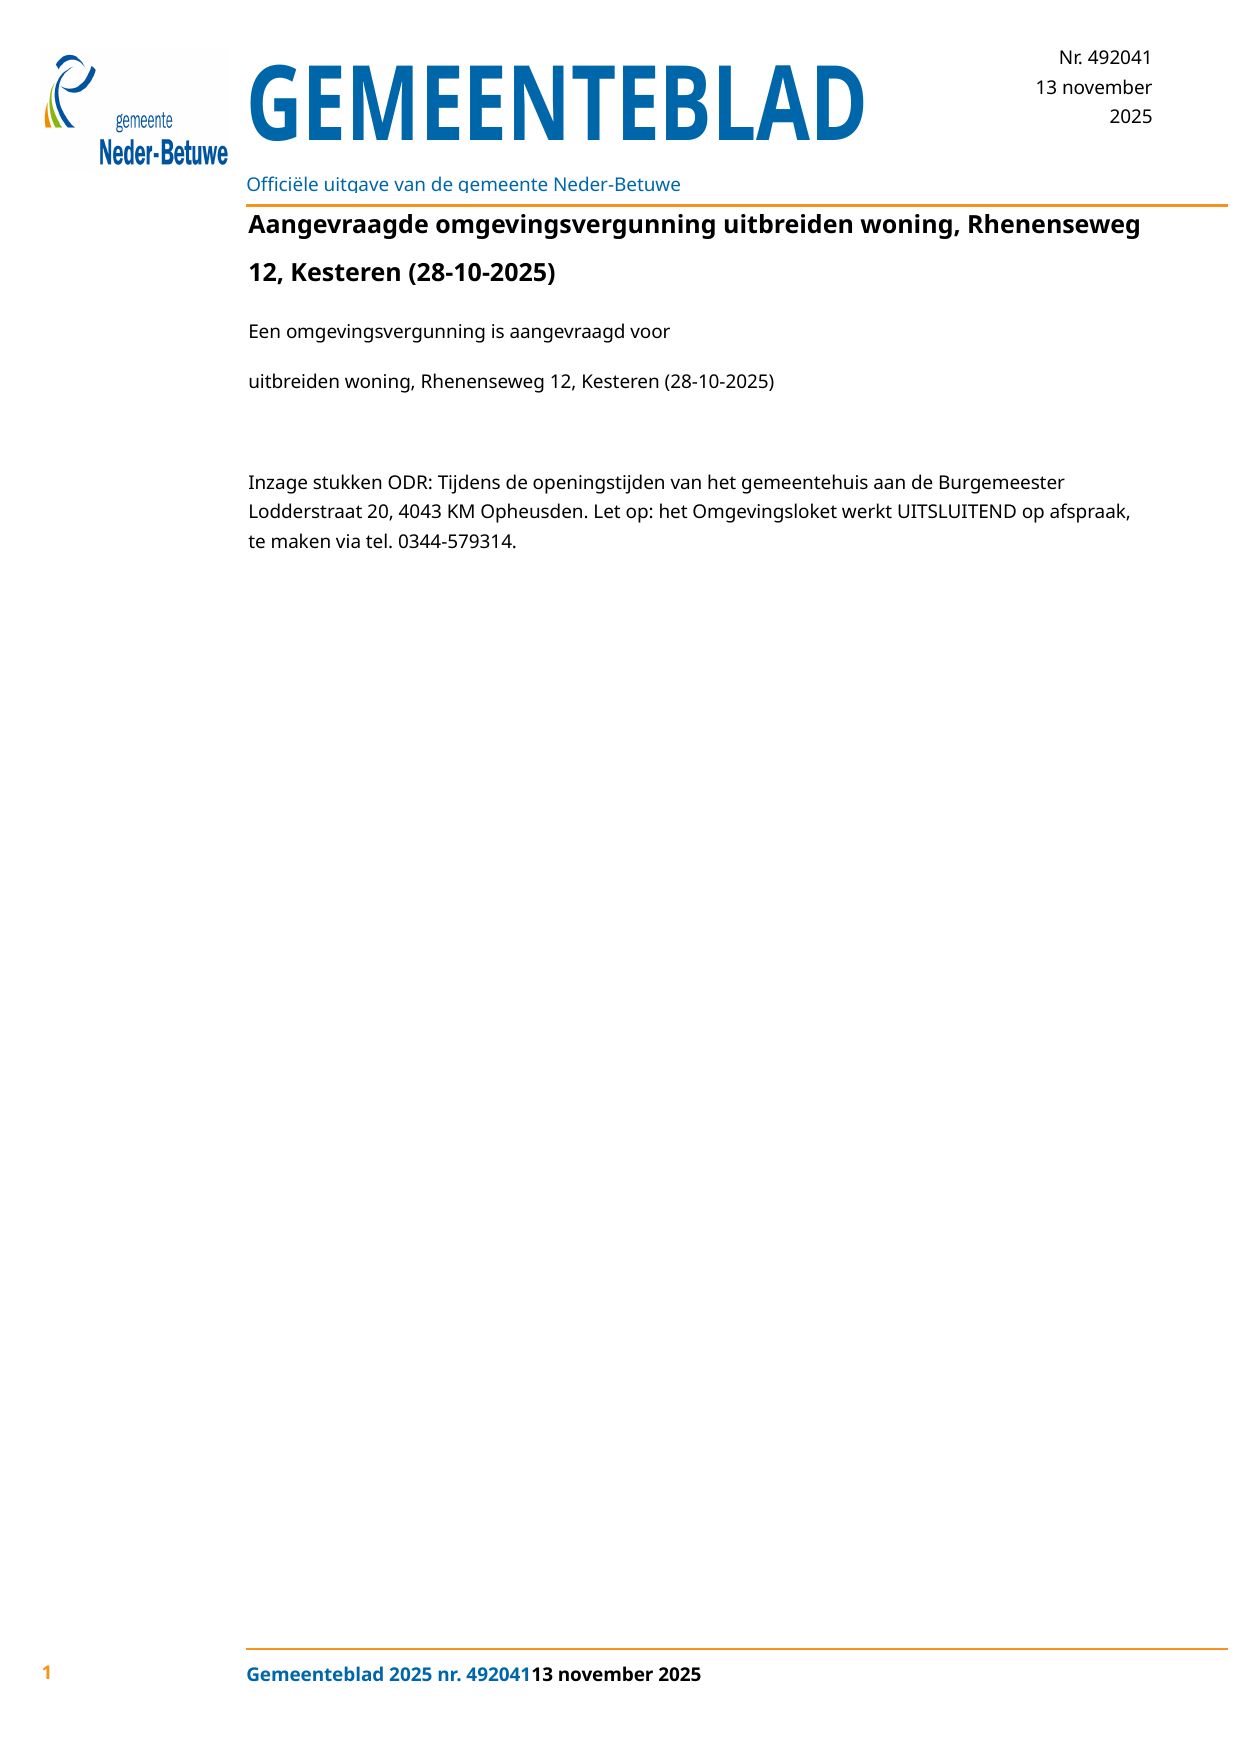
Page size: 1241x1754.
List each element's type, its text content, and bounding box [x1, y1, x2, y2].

text Inzage stukken ODR: Tijdens de openingstijden van het gemeentehuis aan de Burgemeester Lodderstraat 20, 4043 KM Opheusden. Let op: het Omgevingsloket werkt UITSLUITEND op afspraak, te maken via tel. 0344-579314. [248, 469, 1152, 554]
text Aangevraagde omgevingsvergunning uitbreiden woning, Rhenenseweg 12, Kesteren (28-10-2025) [248, 207, 1152, 288]
picture [41, 47, 231, 172]
text Een omgevingsvergunning is aangevraagd voor [248, 318, 1152, 344]
text uitbreiden woning, Rhenenseweg 12, Kesteren (28-10-2025) [248, 368, 1152, 394]
